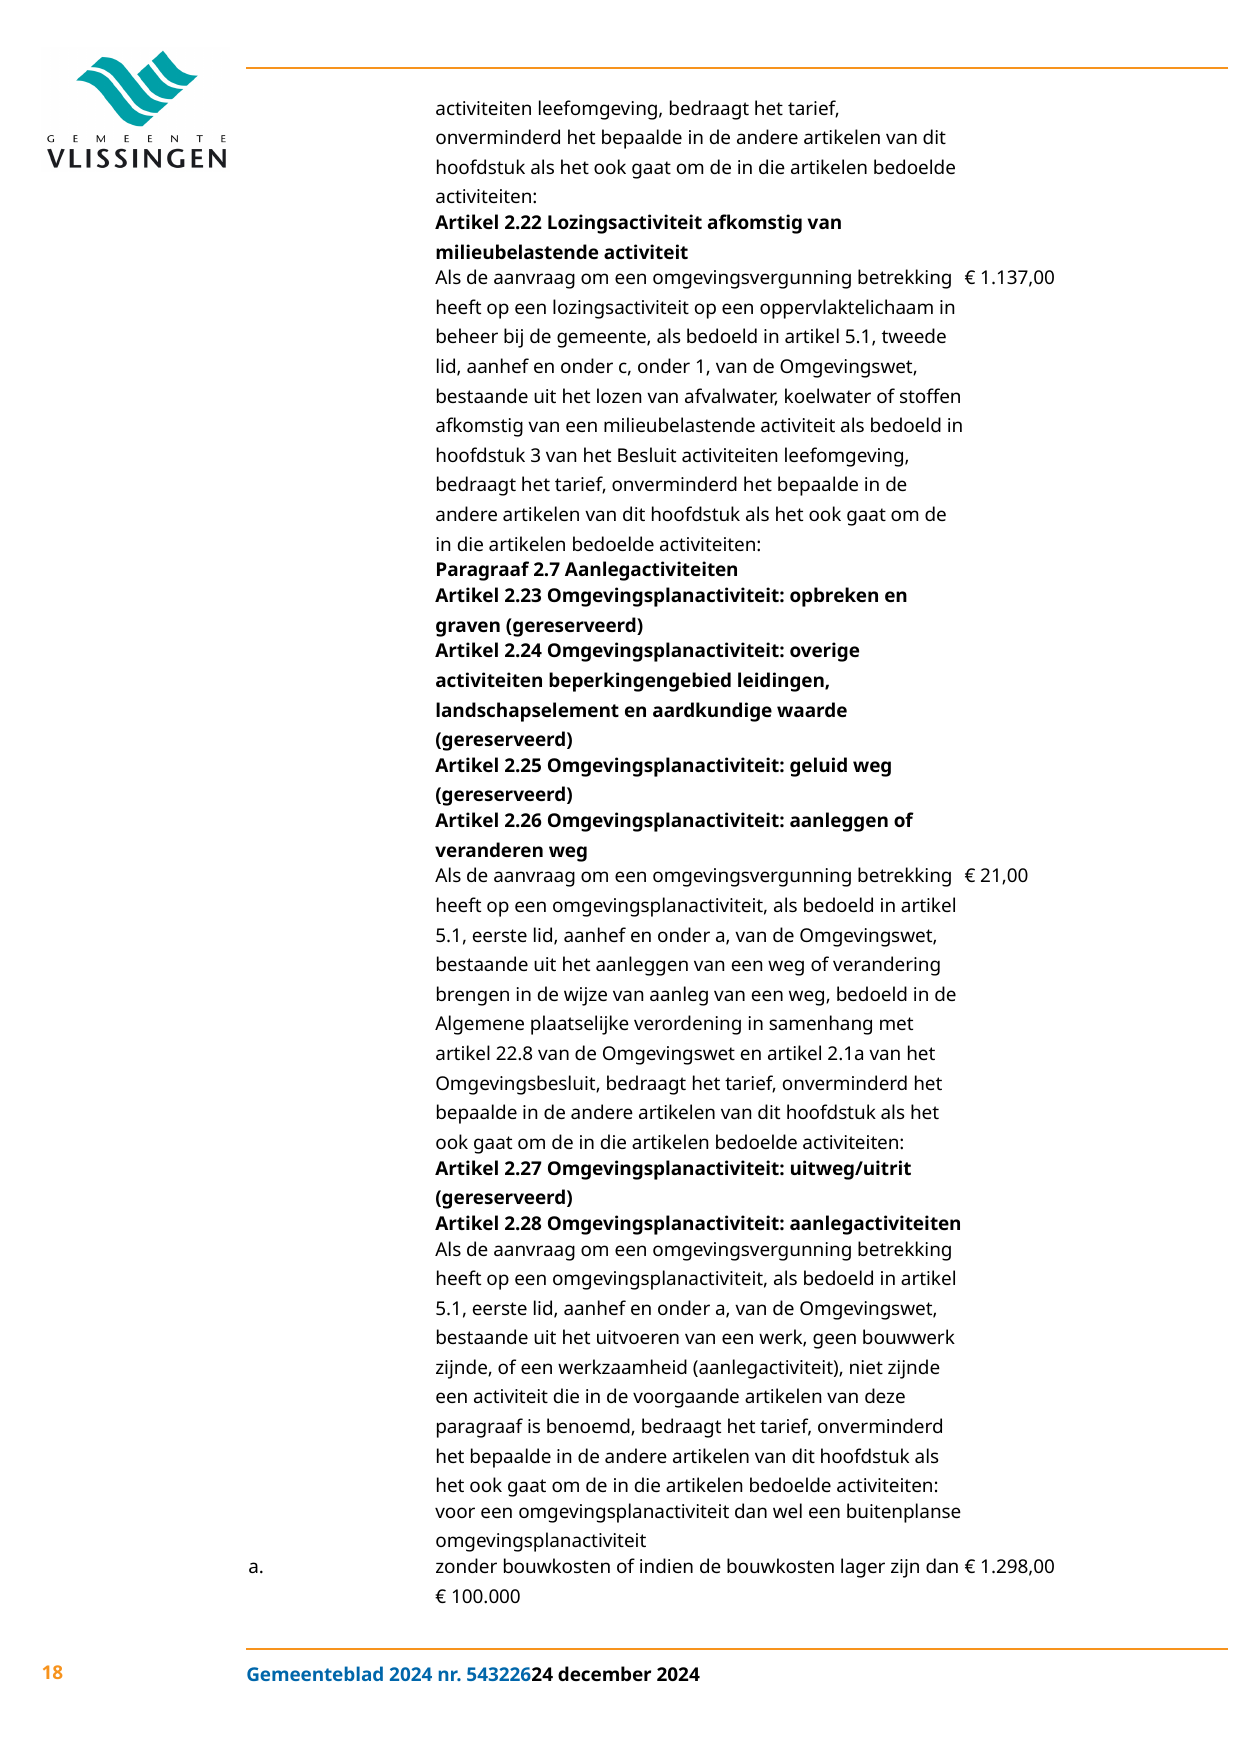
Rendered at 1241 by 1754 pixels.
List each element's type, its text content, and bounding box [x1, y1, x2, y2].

table_cell Paragraaf 2.7 Aanlegactiviteiten [435, 557, 964, 582]
table_cell [248, 1498, 435, 1553]
table_cell [964, 808, 1152, 863]
table_cell € 1.137,00 [964, 265, 1152, 557]
table_cell activiteiten leefomgeving, bedraagt het tarief, onverminderd het bepaalde in de andere artikelen van dit hoofdstuk als het ook gaat om de in die artikelen bedoelde activiteiten: [435, 95, 964, 209]
table_cell € 21,00 [964, 863, 1152, 1155]
table_cell Artikel 2.22 Lozingsactiviteit afkomstig van milieubelastende activiteit [435, 209, 964, 264]
table_cell [964, 582, 1152, 638]
table_cell [248, 808, 435, 863]
table_cell Artikel 2.25 Omgevingsplanactiviteit: geluid weg (gereserveerd) [435, 752, 964, 807]
table_cell [964, 95, 1152, 209]
table_cell [248, 582, 435, 638]
table_cell [964, 209, 1152, 264]
table_cell voor een omgevingsplanactiviteit dan wel een buitenplanse omgevingsplanactiviteit [435, 1498, 964, 1553]
table_cell [248, 265, 435, 557]
table_cell [248, 1210, 435, 1236]
table_cell [248, 557, 435, 582]
table_cell Artikel 2.24 Omgevingsplanactiviteit: overige activiteiten beperkingengebied leidingen, landschapselement en aardkundige waarde (gereserveerd) [435, 638, 964, 752]
table_cell Artikel 2.23 Omgevingsplanactiviteit: opbreken en graven (gereserveerd) [435, 582, 964, 638]
table_cell [964, 752, 1152, 807]
table_cell Als de aanvraag om een omgevingsvergunning betrekking heeft op een lozingsactiviteit op een oppervlaktelichaam in beheer bij de gemeente, als bedoeld in artikel 5.1, tweede lid, aanhef en onder c, onder 1, van de Omgevingswet, bestaande uit het lozen van afvalwater, koelwater of stoffen afkomstig van een milieubelastende activiteit als bedoeld in hoofdstuk 3 van het Besluit activiteiten leefomgeving, bedraagt het tarief, onverminderd het bepaalde in de andere artikelen van dit hoofdstuk als het ook gaat om de in die artikelen bedoelde activiteiten: [435, 265, 964, 557]
table_cell [964, 638, 1152, 752]
table_cell Als de aanvraag om een omgevingsvergunning betrekking heeft op een omgevingsplanactiviteit, als bedoeld in artikel 5.1, eerste lid, aanhef en onder a, van de Omgevingswet, bestaande uit het uitvoeren van een werk, geen bouwwerk zijnde, of een werkzaamheid (aanlegactiviteit), niet zijnde een activiteit die in de voorgaande artikelen van deze paragraaf is benoemd, bedraagt het tarief, onverminderd het bepaalde in de andere artikelen van dit hoofdstuk als het ook gaat om de in die artikelen bedoelde activiteiten: [435, 1236, 964, 1498]
picture [41, 47, 231, 172]
table_cell [248, 638, 435, 752]
table_cell Artikel 2.28 Omgevingsplanactiviteit: aanlegactiviteiten [435, 1210, 964, 1236]
table_cell [248, 209, 435, 264]
table_cell [964, 1236, 1152, 1498]
table_cell [964, 1498, 1152, 1553]
table_cell [248, 863, 435, 1155]
table_cell zonder bouwkosten of indien de bouwkosten lager zijn dan € 100.000 [435, 1554, 964, 1609]
table_cell [964, 557, 1152, 582]
table_cell [248, 1236, 435, 1498]
table_cell Artikel 2.27 Omgevingsplanactiviteit: uitweg/uitrit (gereserveerd) [435, 1155, 964, 1210]
table_cell [964, 1155, 1152, 1210]
table_cell Artikel 2.26 Omgevingsplanactiviteit: aanleggen of veranderen weg [435, 808, 964, 863]
table_cell a. [248, 1554, 435, 1609]
table_cell [248, 752, 435, 807]
table_cell [248, 1155, 435, 1210]
table_cell [248, 95, 435, 209]
table_cell € 1.298,00 [964, 1554, 1152, 1609]
table_cell [964, 1210, 1152, 1236]
table_cell Als de aanvraag om een omgevingsvergunning betrekking heeft op een omgevingsplanactiviteit, als bedoeld in artikel 5.1, eerste lid, aanhef en onder a, van de Omgevingswet, bestaande uit het aanleggen van een weg of verandering brengen in de wijze van aanleg van een weg, bedoeld in de Algemene plaatselijke verordening in samenhang met artikel 22.8 van de Omgevingswet en artikel 2.1a van het Omgevingsbesluit, bedraagt het tarief, onverminderd het bepaalde in de andere artikelen van dit hoofdstuk als het ook gaat om de in die artikelen bedoelde activiteiten: [435, 863, 964, 1155]
